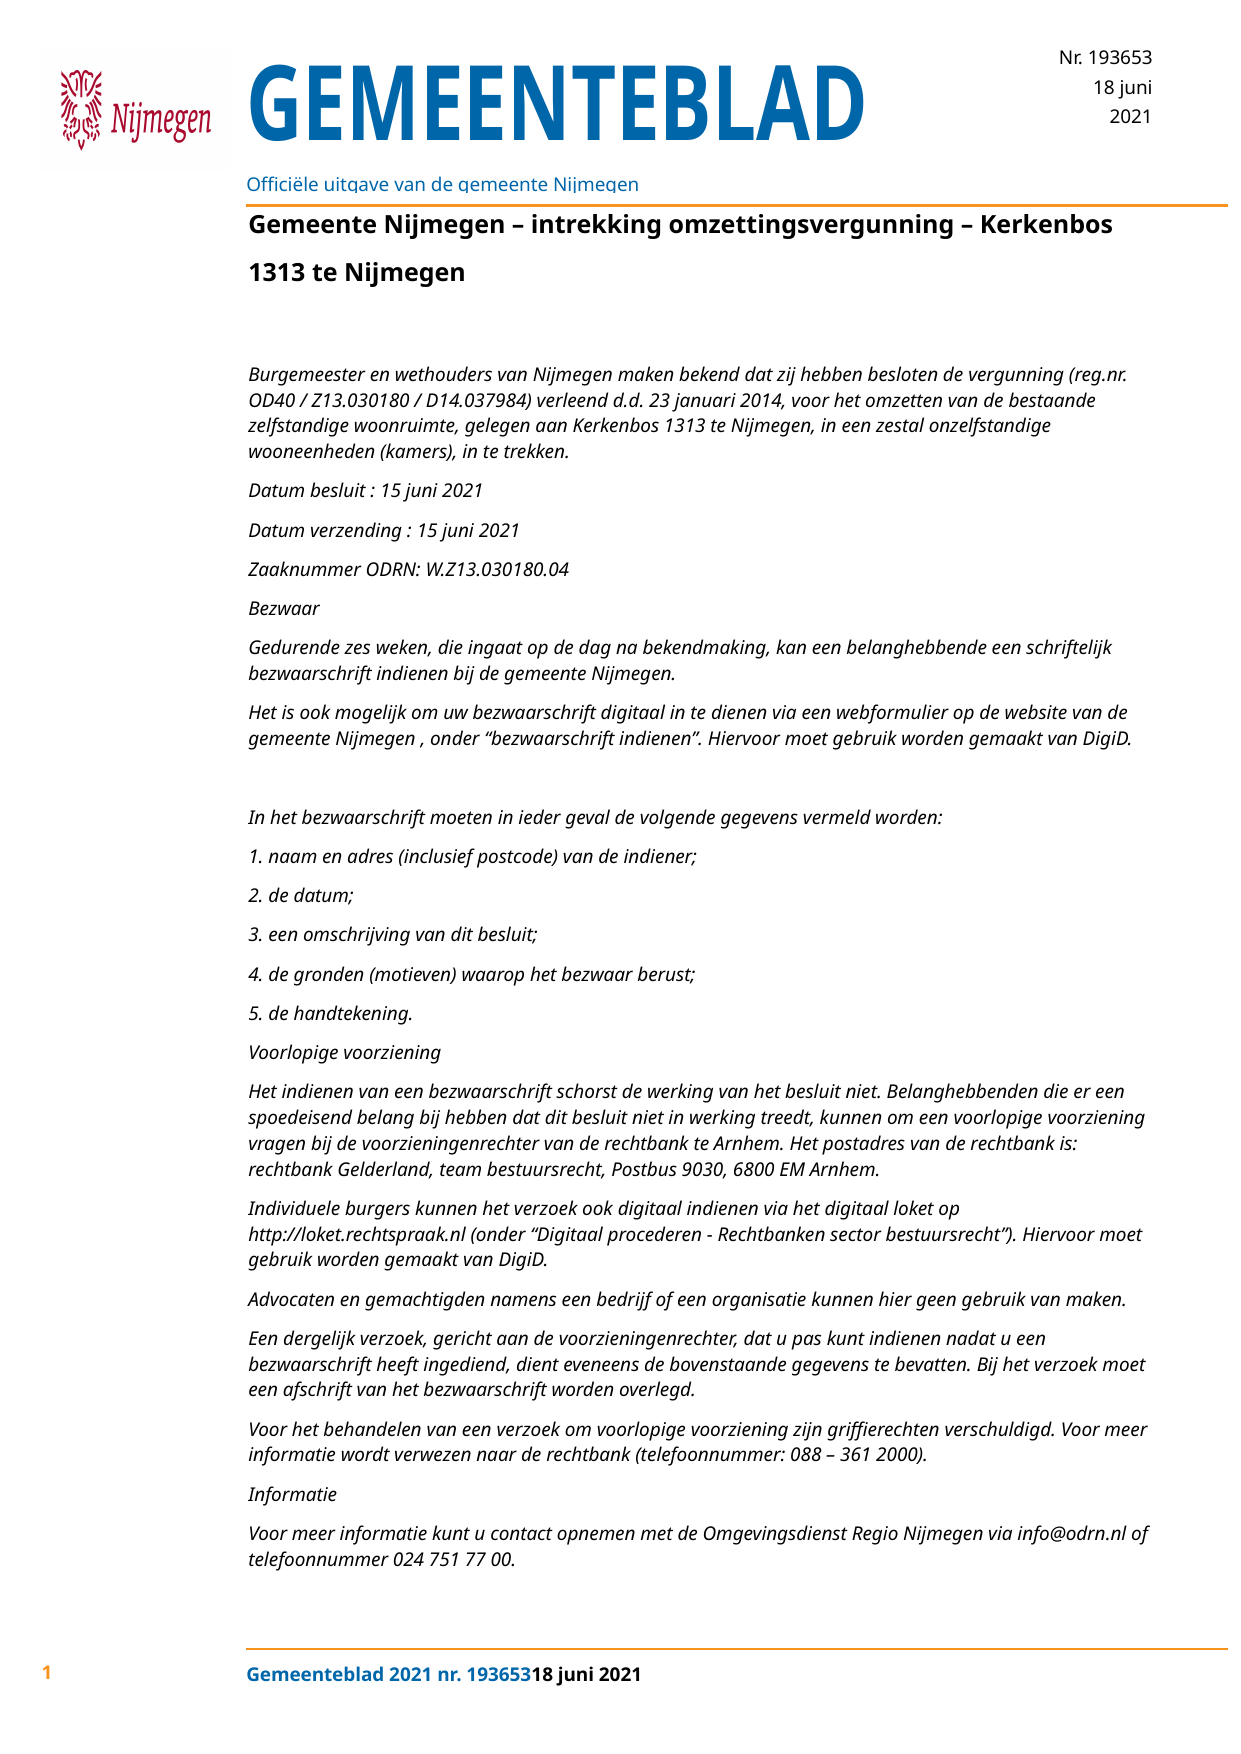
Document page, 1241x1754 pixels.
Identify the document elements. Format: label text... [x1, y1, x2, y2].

picture [41, 47, 231, 172]
text Informatie [248, 1481, 1152, 1507]
text Het indienen van een bezwaarschrift schorst de werking van het besluit niet. Belanghebbenden die er een spoedeisend belang bij hebben dat dit besluit niet in werking treedt, kunnen om een voorlopige voorziening vragen bij de voorzieningenrechter van de rechtbank te Arnhem. Het postadres van de rechtbank is: rechtbank Gelderland, team bestuursrecht, Postbus 9030, 6800 EM Arnhem. [248, 1079, 1152, 1182]
text Zaaknummer ODRN: W.Z13.030180.04 [248, 556, 1152, 582]
text 1. naam en adres (inclusief postcode) van de indiener; [248, 843, 1152, 869]
text Voorlopige voorziening [248, 1039, 1152, 1065]
text Individuele burgers kunnen het verzoek ook digitaal indienen via het digitaal loket op http://loket.rechtspraak.nl (onder “Digitaal procederen - Rechtbanken sector bestuursrecht”). Hiervoor moet gebruik worden gemaakt van DigiD. [248, 1195, 1152, 1272]
text 5. de handtekening. [248, 1000, 1152, 1026]
text Datum besluit : 15 juni 2021 [248, 477, 1152, 503]
text Voor het behandelen van een verzoek om voorlopige voorziening zijn griffierechten verschuldigd. Voor meer informatie wordt verwezen naar de rechtbank (telefoonnummer: 088 – 361 2000). [248, 1416, 1152, 1467]
text Een dergelijk verzoek, gericht aan de voorzieningenrechter, dat u pas kunt indienen nadat u een bezwaarschrift heeft ingediend, dient eveneens de bovenstaande gegevens te bevatten. Bij het verzoek moet een afschrift van het bezwaarschrift worden overlegd. [248, 1325, 1152, 1402]
text Gemeente Nijmegen – intrekking omzettingsvergunning – Kerkenbos 1313 te Nijmegen [248, 207, 1152, 288]
text Gedurende zes weken, die ingaat op de dag na bekendmaking, kan een belanghebbende een schriftelijk bezwaarschrift indienen bij de gemeente Nijmegen. [248, 634, 1152, 686]
text 4. de gronden (motieven) waarop het bezwaar berust; [248, 961, 1152, 987]
text Datum verzending : 15 juni 2021 [248, 517, 1152, 542]
text Het is ook mogelijk om uw bezwaarschrift digitaal in te dienen via een webformulier op de website van de gemeente Nijmegen , onder “bezwaarschrift indienen”. Hiervoor moet gebruik worden gemaakt van DigiD. [248, 699, 1152, 751]
text 3. een omschrijving van dit besluit; [248, 922, 1152, 947]
text Burgemeester en wethouders van Nijmegen maken bekend dat zij hebben besloten de vergunning (reg.nr. OD40 / Z13.030180 / D14.037984) verleend d.d. 23 januari 2014, voor het omzetten van de bestaande zelfstandige woonruimte, gelegen aan Kerkenbos 1313 te Nijmegen, in een zestal onzelfstandige wooneenheden (kamers), in te trekken. [248, 361, 1152, 464]
text Advocaten en gemachtigden namens een bedrijf of een organisatie kunnen hier geen gebruik van maken. [248, 1286, 1152, 1312]
text In het bezwaarschrift moeten in ieder geval de volgende gegevens vermeld worden: [248, 804, 1152, 829]
text 2. de datum; [248, 882, 1152, 908]
text Bezwaar [248, 595, 1152, 621]
text Voor meer informatie kunt u contact opnemen met de Omgevingsdienst Regio Nijmegen via info@odrn.nl of telefoonnummer 024 751 77 00. [248, 1520, 1152, 1572]
